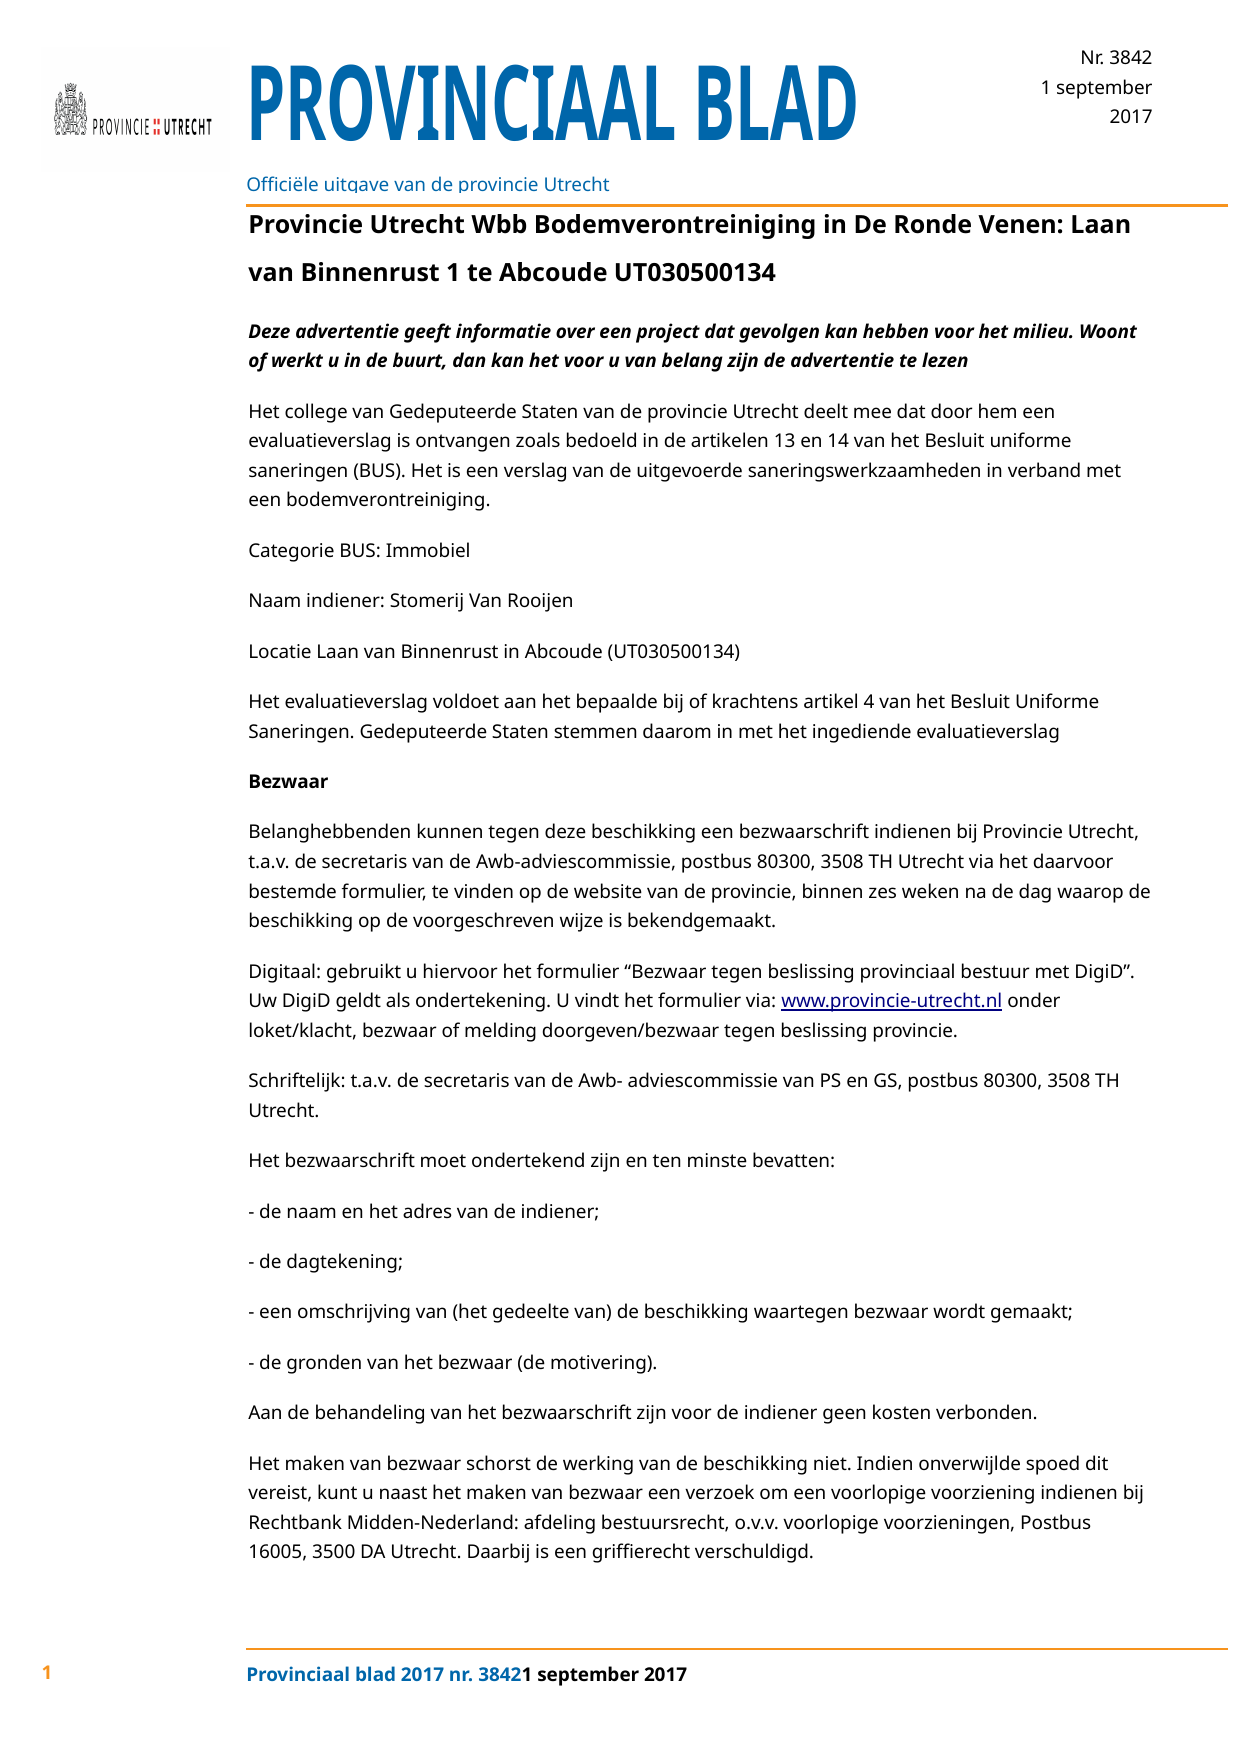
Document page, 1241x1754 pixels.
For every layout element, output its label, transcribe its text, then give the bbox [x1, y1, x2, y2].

text - de dagtekening; [248, 1248, 1152, 1274]
text Schriftelijk: t.a.v. de secretaris van de Awb- adviescommissie van PS en GS, postbus 80300, 3508 TH Utrecht. [248, 1067, 1152, 1123]
text Het bezwaarschrift moet ondertekend zijn en ten minste bevatten: [248, 1147, 1152, 1173]
text Locatie Laan van Binnenrust in Abcoude (UT030500134) [248, 638, 1152, 664]
text Naam indiener: Stomerij Van Rooijen [248, 587, 1152, 613]
text Provincie Utrecht Wbb Bodemverontreiniging in De Ronde Venen: Laan van Binnenrust 1 te Abcoude UT030500134 [248, 207, 1152, 288]
text Bezwaar [248, 768, 1152, 794]
text - de gronden van het bezwaar (de motivering). [248, 1349, 1152, 1375]
text - een omschrijving van (het gedeelte van) de beschikking waartegen bezwaar wordt gemaakt; [248, 1299, 1152, 1324]
text Aan de behandeling van het bezwaarschrift zijn voor de indiener geen kosten verbonden. [248, 1399, 1152, 1425]
text Het evaluatieverslag voldoet aan het bepaalde bij of krachtens artikel 4 van het Besluit Uniforme Saneringen. Gedeputeerde Staten stemmen daarom in met het ingediende evaluatieverslag [248, 688, 1152, 744]
text Deze advertentie geeft informatie over een project dat gevolgen kan hebben voor het milieu. Woont of werkt u in de buurt, dan kan het voor u van belang zijn de advertentie te lezen [248, 318, 1152, 373]
text Digitaal: gebruikt u hiervoor het formulier “Bezwaar tegen beslissing provinciaal bestuur met DigiD”. Uw DigiD geldt als ondertekening. U vindt het formulier via: www.provincie-utrecht.nl onder loket/klacht, bezwaar of melding doorgeven/bezwaar tegen beslissing provincie. [248, 958, 1152, 1043]
text Het maken van bezwaar schorst de werking van de beschikking niet. Indien onverwijlde spoed dit vereist, kunt u naast het maken van bezwaar een verzoek om een voorlopige voorziening indienen bij Rechtbank Midden-Nederland: afdeling bestuursrecht, o.v.v. voorlopige voorzieningen, Postbus 16005, 3500 DA Utrecht. Daarbij is een griffierecht verschuldigd. [248, 1450, 1152, 1564]
text Het college van Gedeputeerde Staten van de provincie Utrecht deelt mee dat door hem een evaluatieverslag is ontvangen zoals bedoeld in de artikelen 13 en 14 van het Besluit uniforme saneringen (BUS). Het is een verslag van de uitgevoerde saneringswerkzaamheden in verband met een bodemverontreiniging. [248, 398, 1152, 512]
text Belanghebbenden kunnen tegen deze beschikking een bezwaarschrift indienen bij Provincie Utrecht, t.a.v. de secretaris van de Awb-adviescommissie, postbus 80300, 3508 TH Utrecht via het daarvoor bestemde formulier, te vinden op de website van de provincie, binnen zes weken na de dag waarop de beschikking op de voorgeschreven wijze is bekendgemaakt. [248, 819, 1152, 933]
text Categorie BUS: Immobiel [248, 537, 1152, 563]
text - de naam en het adres van de indiener; [248, 1198, 1152, 1224]
picture [41, 47, 231, 172]
